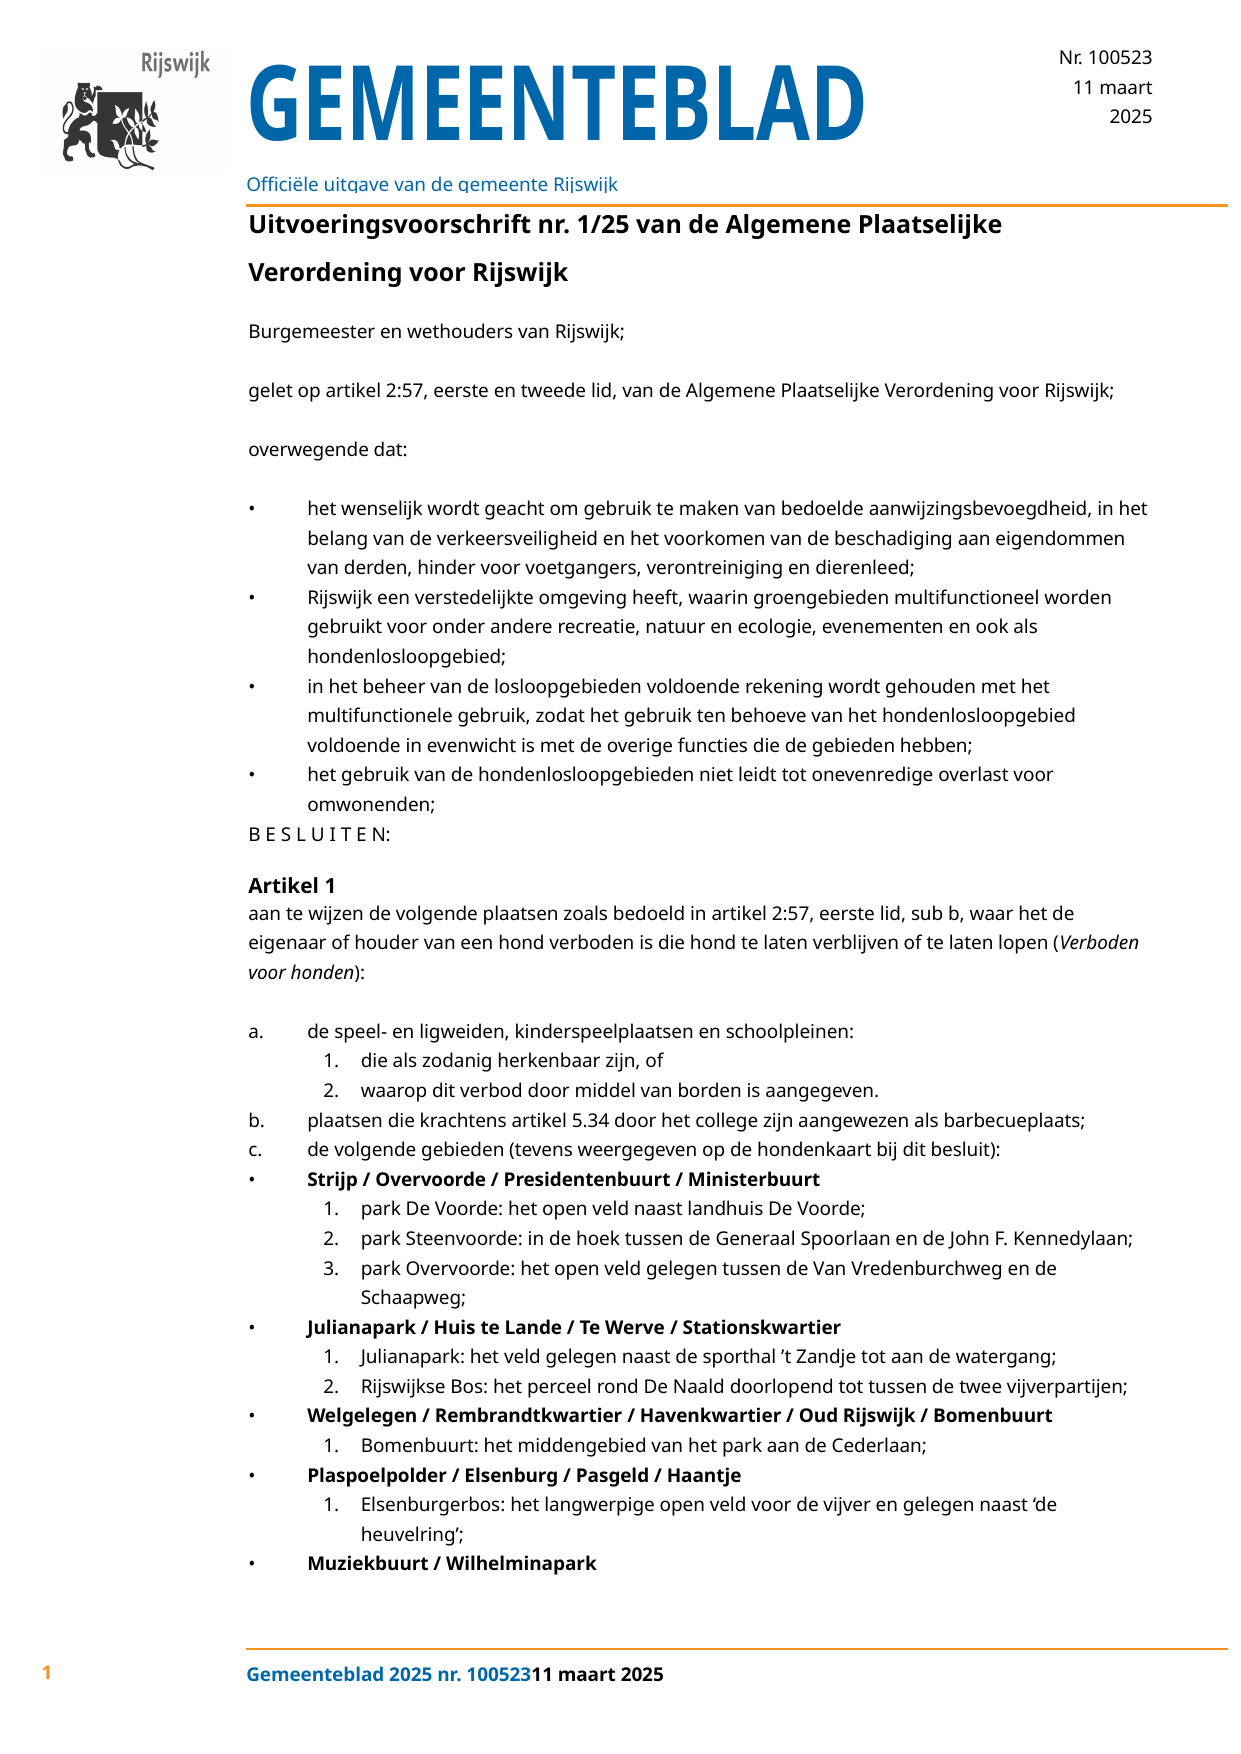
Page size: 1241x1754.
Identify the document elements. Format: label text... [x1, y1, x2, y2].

list park Steenvoorde: in de hoek tussen de Generaal Spoorlaan en de John F. Kennedylaan; [323, 1225, 1152, 1251]
text Artikel 1 [248, 871, 1152, 900]
list Julianapark / Huis te Lande / Te Werve / Stationskwartier [248, 1314, 1152, 1339]
list Rijswijk een verstedelijkte omgeving heeft, waarin groengebieden multifunctioneel worden gebruikt voor onder andere recreatie, natuur en ecologie, evenementen en ook als hondenlosloopgebied; [248, 584, 1152, 669]
text B E S L U I T E N: [248, 821, 1152, 847]
text gelet op artikel 2:57, eerste en tweede lid, van de Algemene Plaatselijke Verordening voor Rijswijk; [248, 377, 1152, 403]
list de volgende gebieden (tevens weergegeven op de hondenkaart bij dit besluit): [248, 1136, 1152, 1162]
text Burgemeester en wethouders van Rijswijk; [248, 318, 1152, 344]
list Julianapark: het veld gelegen naast de sporthal ’t Zandje tot aan de watergang; [323, 1343, 1152, 1369]
list Welgelegen / Rembrandtkwartier / Havenkwartier / Oud Rijswijk / Bomenbuurt [248, 1403, 1152, 1428]
list de speel- en ligweiden, kinderspeelplaatsen en schoolpleinen: [248, 1018, 1152, 1044]
list Strijp / Overvoorde / Presidentenbuurt / Ministerbuurt [248, 1166, 1152, 1192]
list Plaspoelpolder / Elsenburg / Pasgeld / Haantje [248, 1462, 1152, 1487]
picture [41, 47, 231, 172]
list Bomenbuurt: het middengebied van het park aan de Cederlaan; [323, 1432, 1152, 1458]
list in het beheer van de losloopgebieden voldoende rekening wordt gehouden met het multifunctionele gebruik, zodat het gebruik ten behoeve van het hondenlosloopgebied voldoende in evenwicht is met de overige functies die de gebieden hebben; [248, 673, 1152, 758]
text Uitvoeringsvoorschrift nr. 1/25 van de Algemene Plaatselijke Verordening voor Rijswijk [248, 207, 1152, 288]
list park De Voorde: het open veld naast landhuis De Voorde; [323, 1196, 1152, 1221]
list Elsenburgerbos: het langwerpige open veld voor de vijver en gelegen naast ‘de heuvelring’; [323, 1491, 1152, 1547]
list Muziekbuurt / Wilhelminapark [248, 1551, 1152, 1576]
list het wenselijk wordt geacht om gebruik te maken van bedoelde aanwijzingsbevoegdheid, in het belang van de verkeersveiligheid en het voorkomen van de beschadiging aan eigendommen van derden, hinder voor voetgangers, verontreiniging en dierenleed; [248, 495, 1152, 580]
list park Overvoorde: het open veld gelegen tussen de Van Vredenburchweg en de Schaapweg; [323, 1255, 1152, 1310]
list die als zodanig herkenbaar zijn, of [323, 1048, 1152, 1073]
list Rijswijkse Bos: het perceel rond De Naald doorlopend tot tussen de twee vijverpartijen; [323, 1373, 1152, 1399]
text overwegende dat: [248, 436, 1152, 462]
text aan te wijzen de volgende plaatsen zoals bedoeld in artikel 2:57, eerste lid, sub b, waar het de eigenaar of houder van een hond verboden is die hond te laten verblijven of te laten lopen (Verboden voor honden): [248, 900, 1152, 984]
list plaatsen die krachtens artikel 5.34 door het college zijn aangewezen als barbecueplaats; [248, 1107, 1152, 1132]
list waarop dit verbod door middel van borden is aangegeven. [323, 1077, 1152, 1103]
list het gebruik van de hondenlosloopgebieden niet leidt tot onevenredige overlast voor omwonenden; [248, 762, 1152, 817]
